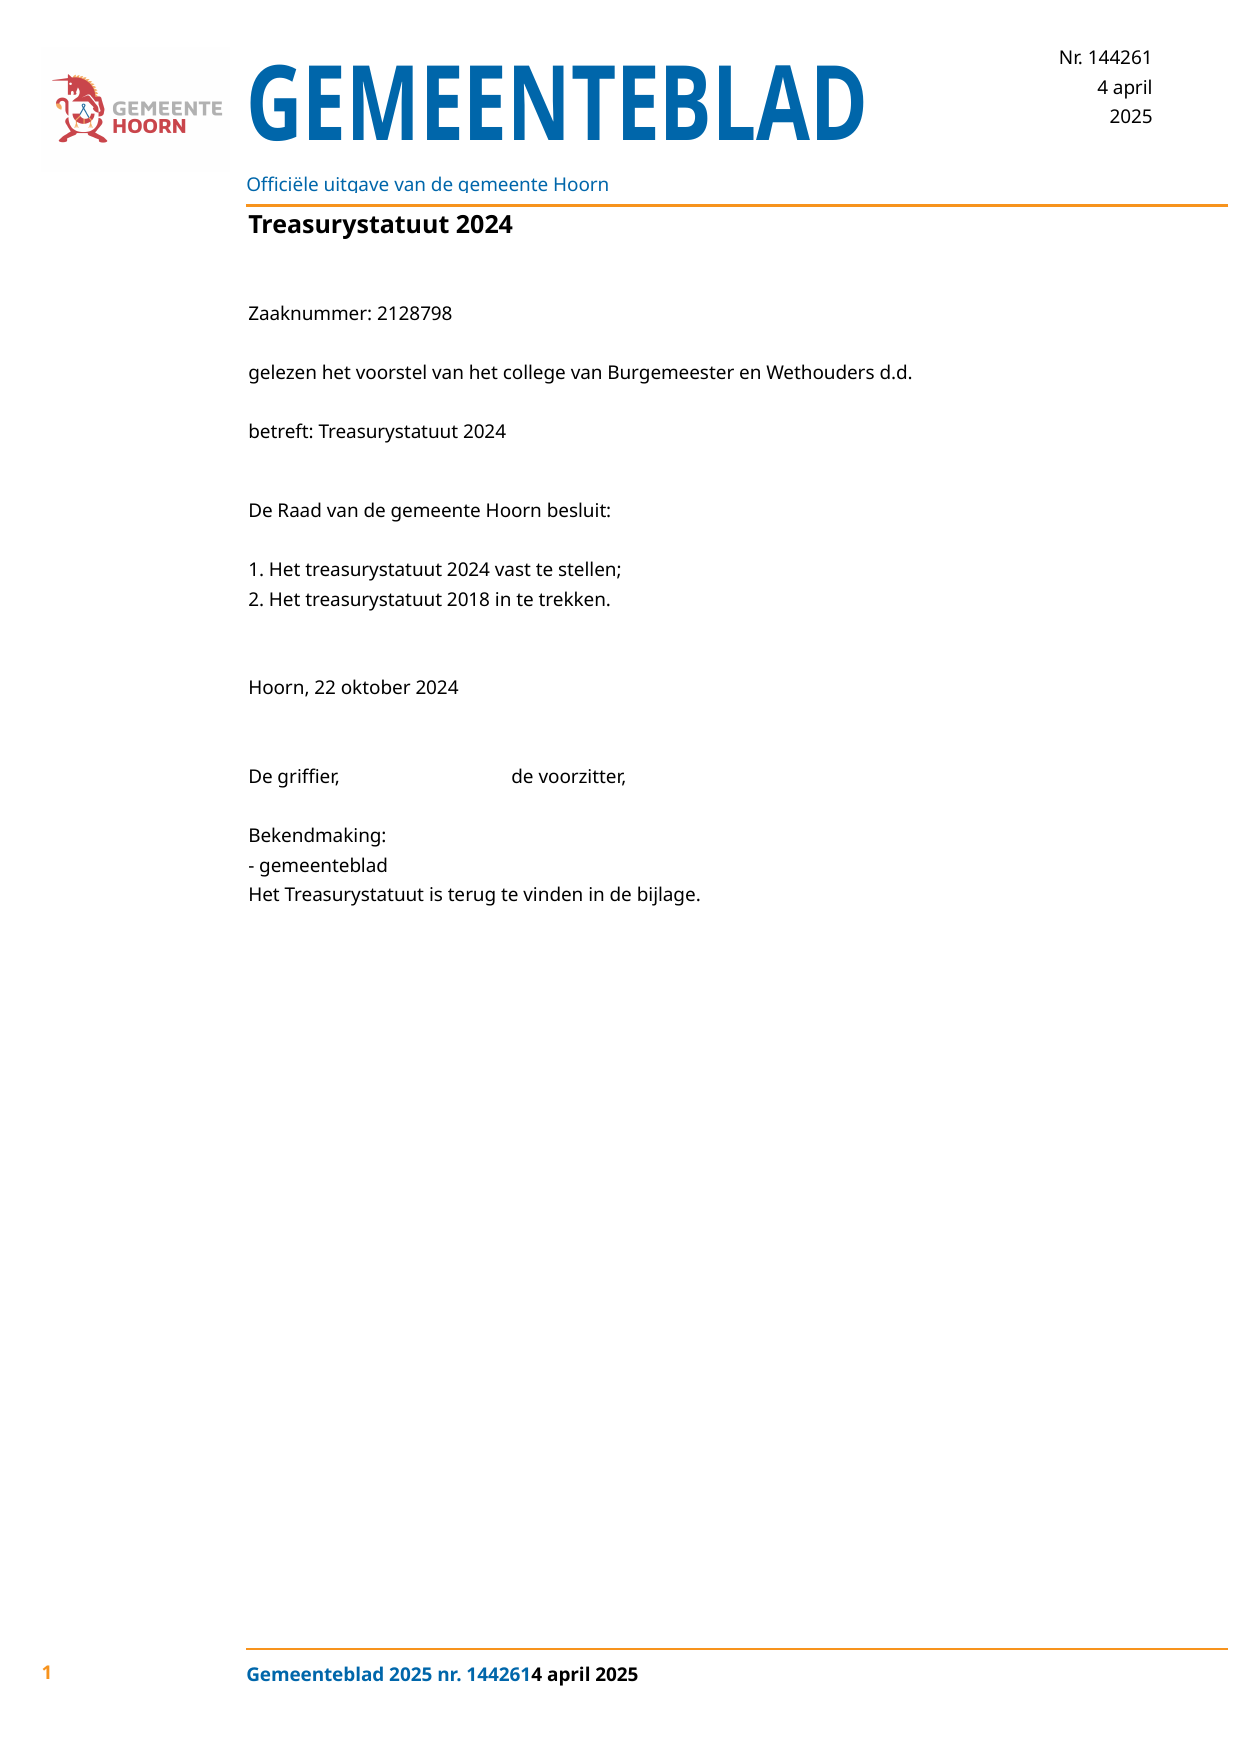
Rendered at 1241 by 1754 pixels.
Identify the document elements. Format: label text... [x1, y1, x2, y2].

text De Raad van de gemeente Hoorn besluit: [248, 497, 1152, 523]
text - gemeenteblad [248, 852, 1152, 878]
text Hoorn, 22 oktober 2024 [248, 674, 1152, 700]
text De griffier, de voorzitter, [248, 763, 1152, 789]
picture [41, 47, 231, 172]
text Het Treasurystatuut is terug te vinden in de bijlage. [248, 882, 1152, 907]
text gelezen het voorstel van het college van Burgemeester en Wethouders d.d. [248, 359, 1152, 385]
text Treasurystatuut 2024 [248, 207, 1152, 241]
text Zaaknummer: 2128798 [248, 300, 1152, 326]
text Bekendmaking: [248, 822, 1152, 848]
text betreft: Treasurystatuut 2024 [248, 418, 1152, 444]
text 1. Het treasurystatuut 2024 vast te stellen; [248, 556, 1152, 582]
text 2. Het treasurystatuut 2018 in te trekken. [248, 586, 1152, 612]
